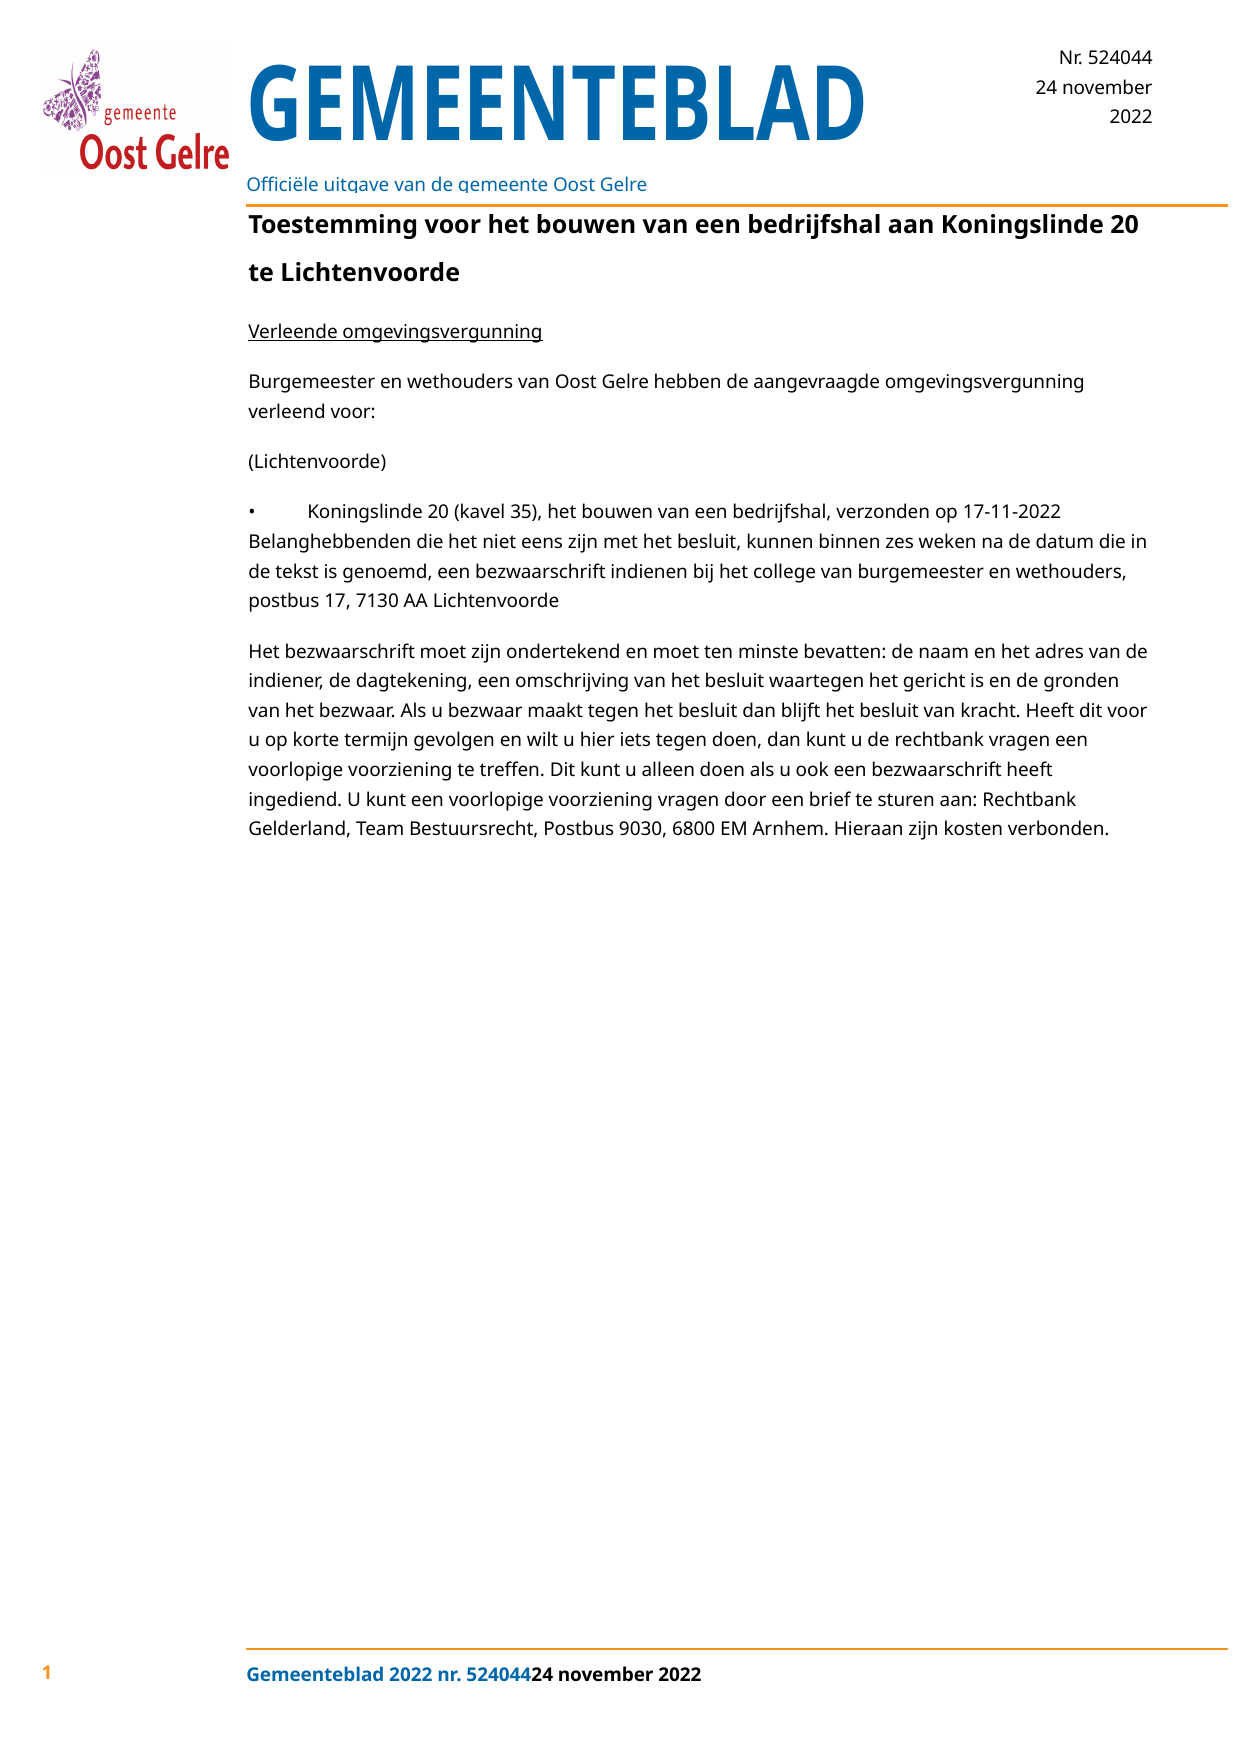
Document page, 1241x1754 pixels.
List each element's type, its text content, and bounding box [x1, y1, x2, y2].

text Belanghebbenden die het niet eens zijn met het besluit, kunnen binnen zes weken na de datum die in de tekst is genoemd, een bezwaarschrift indienen bij het college van burgemeester en wethouders, postbus 17, 7130 AA Lichtenvoorde [248, 528, 1152, 613]
text Verleende omgevingsvergunning [248, 318, 1152, 344]
text Toestemming voor het bouwen van een bedrijfshal aan Koningslinde 20 te Lichtenvoorde [248, 207, 1152, 288]
list Koningslinde 20 (kavel 35), het bouwen van een bedrijfshal, verzonden op 17-11-2022 [248, 499, 1152, 524]
text Burgemeester en wethouders van Oost Gelre hebben de aangevraagde omgevingsvergunning verleend voor: [248, 368, 1152, 424]
text (Lichtenvoorde) [248, 448, 1152, 474]
text Het bezwaarschrift moet zijn ondertekend en moet ten minste bevatten: de naam en het adres van de indiener, de dagtekening, een omschrijving van het besluit waartegen het gericht is en de gronden van het bezwaar. Als u bezwaar maakt tegen het besluit dan blijft het besluit van kracht. Heeft dit voor u op korte termijn gevolgen en wilt u hier iets tegen doen, dan kunt u de rechtbank vragen een voorlopige voorziening te treffen. Dit kunt u alleen doen als u ook een bezwaarschrift heeft ingediend. U kunt een voorlopige voorziening vragen door een brief te sturen aan: Rechtbank Gelderland, Team Bestuursrecht, Postbus 9030, 6800 EM Arnhem. Hieraan zijn kosten verbonden. [248, 638, 1152, 841]
picture [41, 47, 231, 172]
